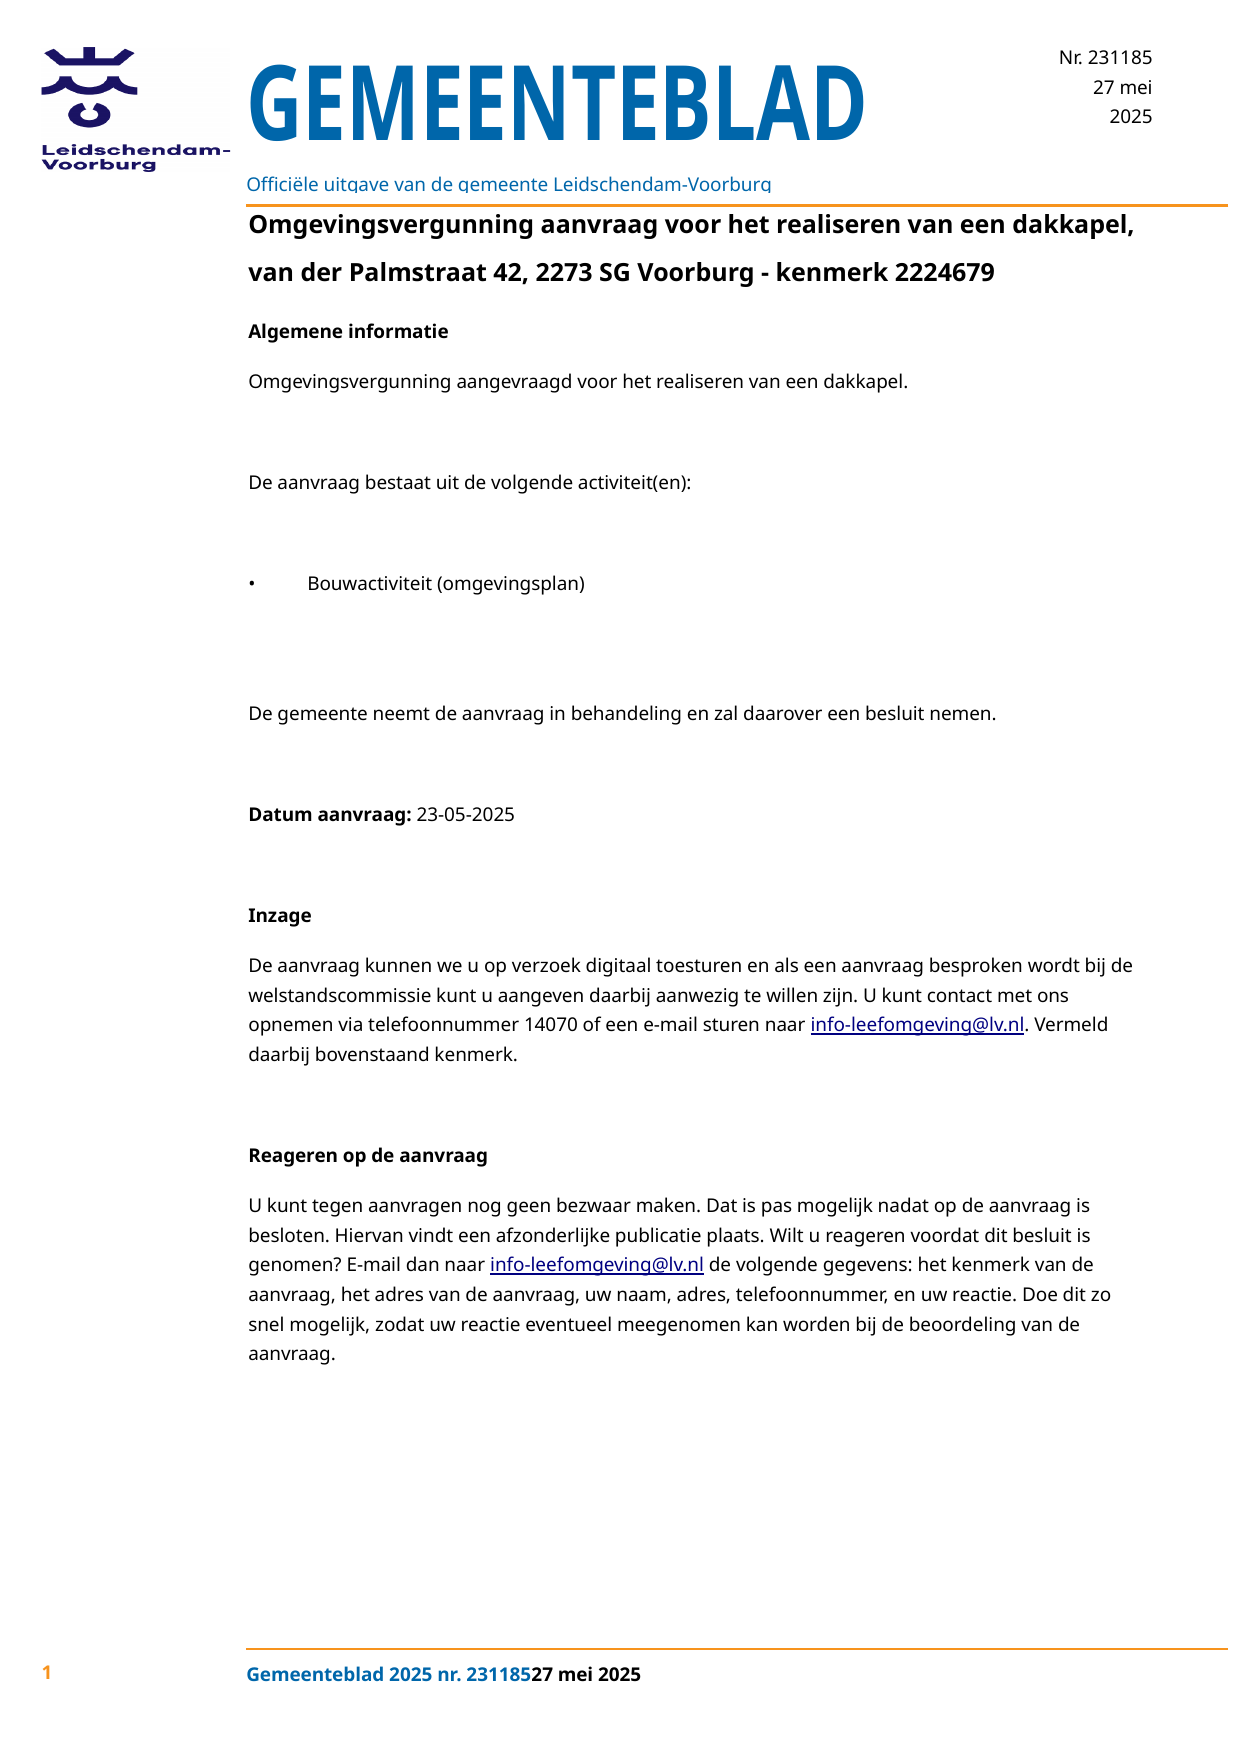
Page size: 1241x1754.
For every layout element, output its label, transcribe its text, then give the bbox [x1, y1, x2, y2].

text Omgevingsvergunning aangevraagd voor het realiseren van een dakkapel. [248, 368, 1152, 394]
picture [41, 47, 231, 172]
text U kunt tegen aanvragen nog geen bezwaar maken. Dat is pas mogelijk nadat op de aanvraag is besloten. Hiervan vindt een afzonderlijke publicatie plaats. Wilt u reageren voordat dit besluit is genomen? E-mail dan naar info-leefomgeving@lv.nl de volgende gegevens: het kenmerk van de aanvraag, het adres van de aanvraag, uw naam, adres, telefoonnummer, en uw reactie. Doe dit zo snel mogelijk, zodat uw reactie eventueel meegenomen kan worden bij de beoordeling van de aanvraag. [248, 1192, 1152, 1366]
text Omgevingsvergunning aanvraag voor het realiseren van een dakkapel, van der Palmstraat 42, 2273 SG Voorburg - kenmerk 2224679 [248, 207, 1152, 288]
list Bouwactiviteit (omgevingsplan) [248, 570, 1152, 596]
text Reageren op de aanvraag [248, 1142, 1152, 1168]
text De aanvraag kunnen we u op verzoek digitaal toesturen en als een aanvraag besproken wordt bij de welstandscommissie kunt u aangeven daarbij aanwezig te willen zijn. U kunt contact met ons opnemen via telefoonnummer 14070 of een e-mail sturen naar info-leefomgeving@lv.nl. Vermeld daarbij bovenstaand kenmerk. [248, 952, 1152, 1067]
text Datum aanvraag: 23-05-2025 [248, 801, 1152, 827]
text De gemeente neemt de aanvraag in behandeling en zal daarover een besluit nemen. [248, 700, 1152, 726]
text Algemene informatie [248, 318, 1152, 344]
text Inzage [248, 902, 1152, 928]
text De aanvraag bestaat uit de volgende activiteit(en): [248, 469, 1152, 495]
